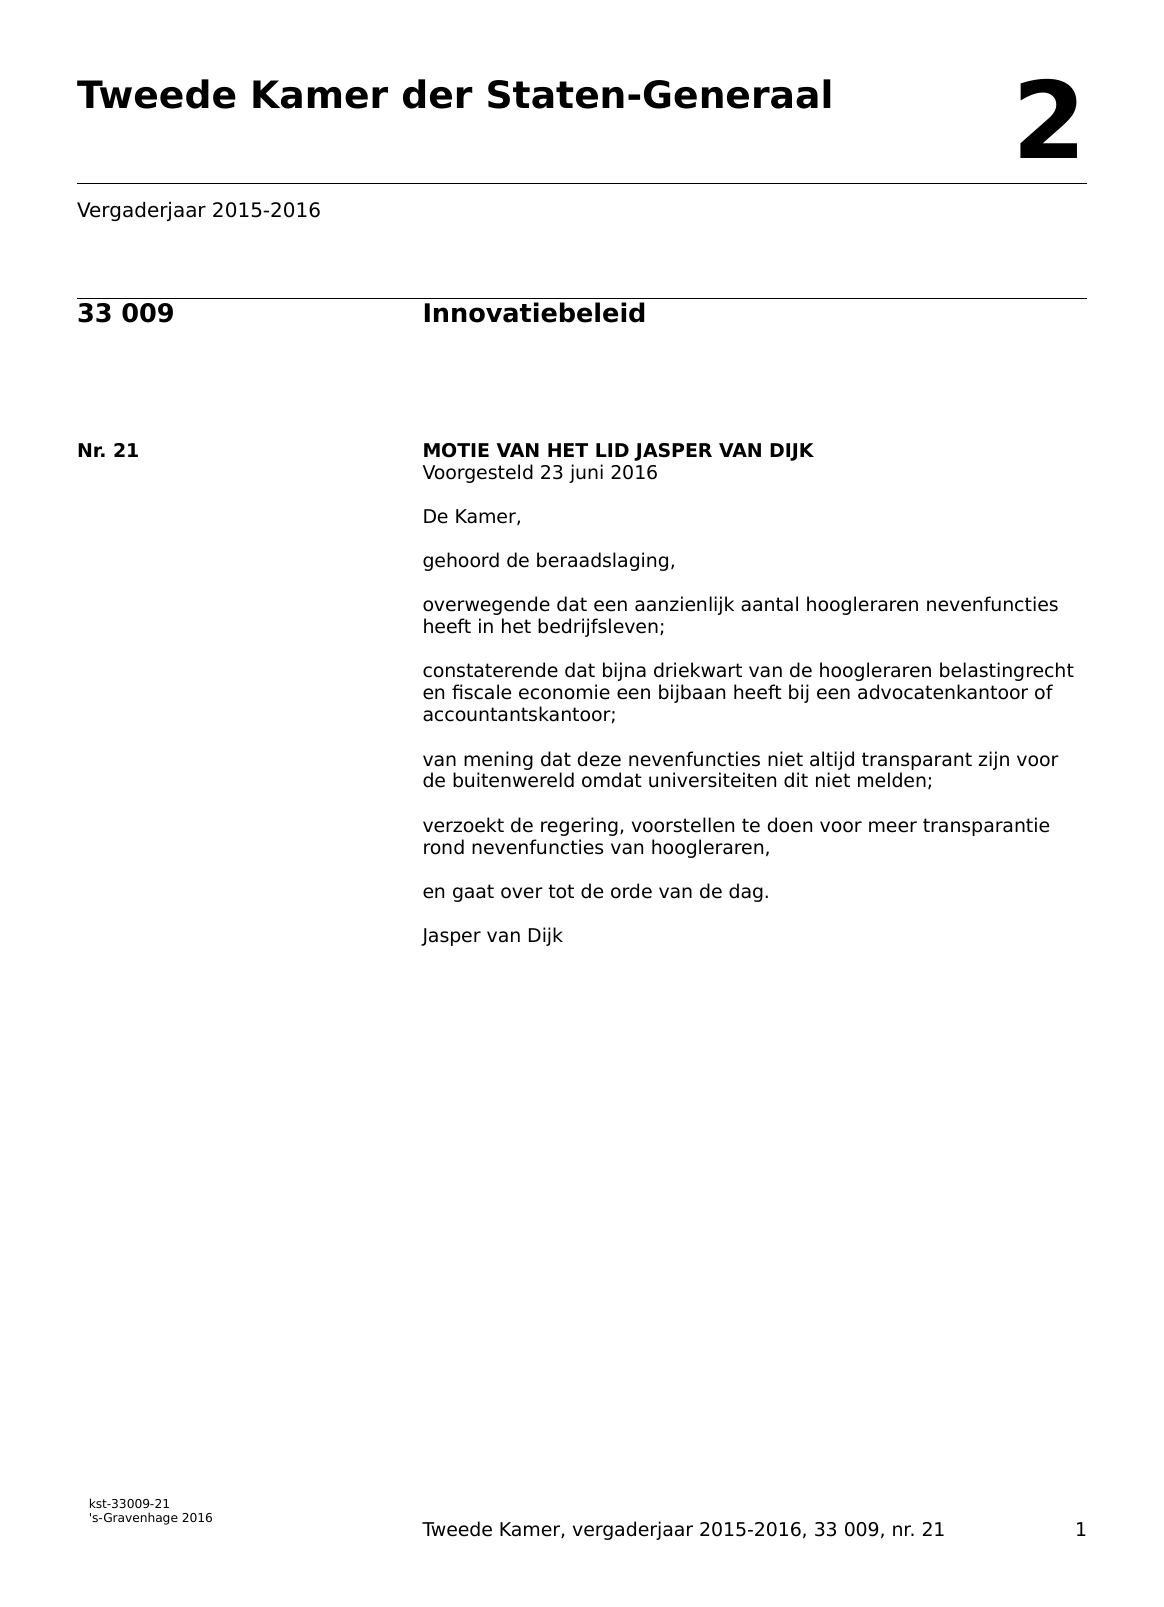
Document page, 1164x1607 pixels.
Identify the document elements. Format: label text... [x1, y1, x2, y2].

table_header 2 [886, 59, 1087, 183]
text Jasper van Dijk [422, 925, 1087, 947]
text verzoekt de regering, voorstellen te doen voor meer transparantie rond nevenfuncties van hoogleraren, [422, 814, 1087, 858]
text De Kamer, [422, 506, 1087, 528]
text gehoord de beraadslaging, [422, 550, 1087, 572]
text en gaat over tot de orde van de dag. [422, 881, 1087, 903]
subtitle 33 009 Innovatiebeleid [77, 299, 1087, 329]
text Voorgesteld 23 juni 2016 [422, 462, 1087, 484]
text 's-Gravenhage 2016 [88, 1511, 323, 1525]
table_cell Vergaderjaar 2015-2016 [77, 184, 1087, 298]
text kst-33009-21 [88, 1497, 323, 1511]
subtitle Nr. 21 MOTIE VAN HET LID JASPER VAN DIJK [77, 440, 1087, 462]
table_header Tweede Kamer der Staten-Generaal [77, 59, 886, 183]
text overwegende dat een aanzienlijk aantal hoogleraren nevenfuncties heeft in het bedrijfsleven; [422, 594, 1087, 638]
text constaterende dat bijna driekwart van de hoogleraren belastingrecht en fiscale economie een bijbaan heeft bij een advocatenkantoor of accountantskantoor; [422, 660, 1087, 726]
text van mening dat deze nevenfuncties niet altijd transparant zijn voor de buitenwereld omdat universiteiten dit niet melden; [422, 748, 1087, 792]
